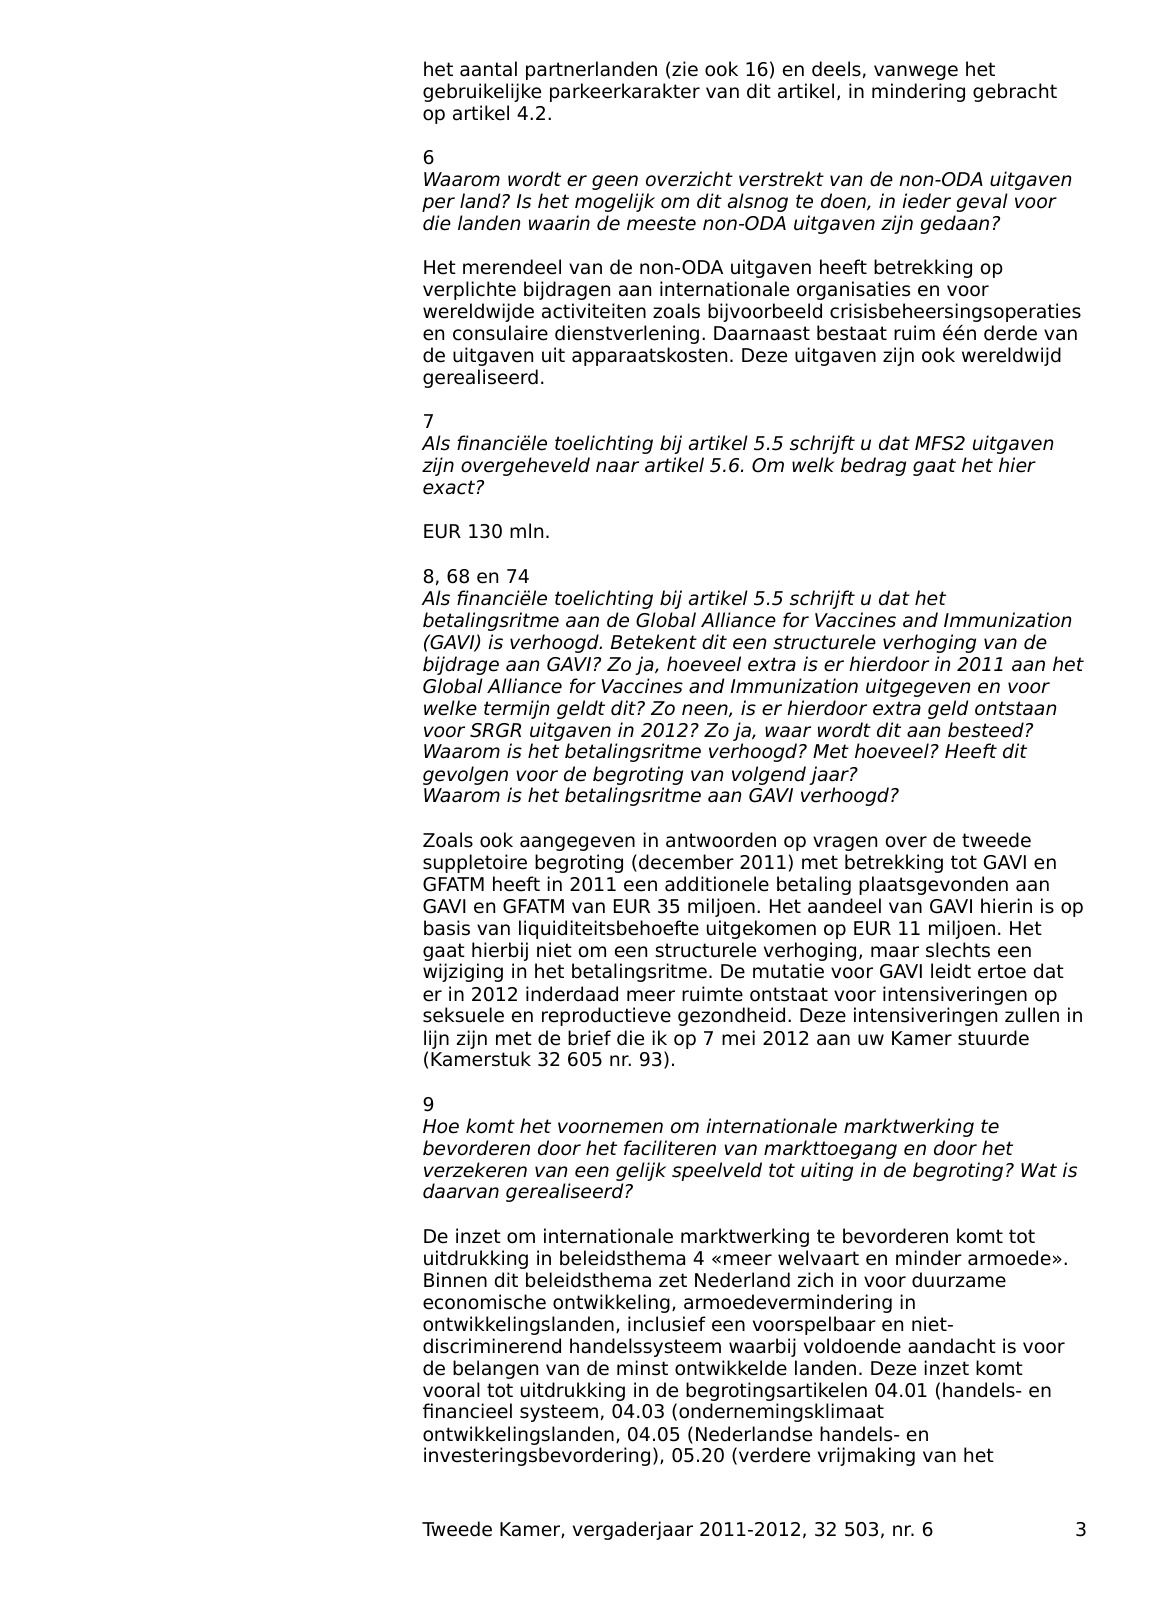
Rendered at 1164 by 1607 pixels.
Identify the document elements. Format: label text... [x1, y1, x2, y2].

text EUR 130 mln. [422, 521, 1087, 543]
text 9 [422, 1093, 1087, 1116]
text Als financiële toelichting bij artikel 5.5 schrijft u dat MFS2 uitgaven zijn overgeheveld naar artikel 5.6. Om welk bedrag gaat het hier exact? [422, 433, 1087, 499]
text Waarom wordt er geen overzicht verstrekt van de non-ODA uitgaven per land? Is het mogelijk om dit alsnog te doen, in ieder geval voor die landen waarin de meeste non-ODA uitgaven zijn gedaan? [422, 169, 1087, 235]
text Als financiële toelichting bij artikel 5.5 schrijft u dat het betalingsritme aan de Global Alliance for Vaccines and Immunization (GAVI) is verhoogd. Betekent dit een structurele verhoging van de bijdrage aan GAVI? Zo ja, hoeveel extra is er hierdoor in 2011 aan het Global Alliance for Vaccines and Immunization uitgegeven en voor welke termijn geldt dit? Zo neen, is er hierdoor extra geld ontstaan voor SRGR uitgaven in 2012? Zo ja, waar wordt dit aan besteed? [422, 588, 1087, 741]
text De inzet om internationale marktwerking te bevorderen komt tot uitdrukking in beleidsthema 4 «meer welvaart en minder armoede». Binnen dit beleidsthema zet Nederland zich in voor duurzame economische ontwikkeling, armoedevermindering in ontwikkelingslanden, inclusief een voorspelbaar en niet-discriminerend handelssysteem waarbij voldoende aandacht is voor de belangen van de minst ontwikkelde landen. Deze inzet komt vooral tot uitdrukking in de begrotingsartikelen 04.01 (handels- en financieel systeem, 04.03 (ondernemingsklimaat ontwikkelingslanden, 04.05 (Nederlandse handels- en investeringsbevordering), 05.20 (verdere vrijmaking van het [422, 1226, 1087, 1467]
text 6 [422, 147, 1087, 169]
text Zoals ook aangegeven in antwoorden op vragen over de tweede suppletoire begroting (december 2011) met betrekking tot GAVI en GFATM heeft in 2011 een additionele betaling plaatsgevonden aan GAVI en GFATM van EUR 35 miljoen. Het aandeel van GAVI hierin is op basis van liquiditeitsbehoefte uitgekomen op EUR 11 miljoen. Het gaat hierbij niet om een structurele verhoging, maar slechts een wijziging in het betalingsritme. De mutatie voor GAVI leidt ertoe dat er in 2012 inderdaad meer ruimte ontstaat voor intensiveringen op seksuele en reproductieve gezondheid. Deze intensiveringen zullen in lijn zijn met de brief die ik op 7 mei 2012 aan uw Kamer stuurde (Kamerstuk 32 605 nr. 93). [422, 829, 1087, 1071]
text Waarom is het betalingsritme aan GAVI verhoogd? [422, 785, 1087, 807]
text 7 [422, 411, 1087, 433]
text Hoe komt het voornemen om internationale marktwerking te bevorderen door het faciliteren van markttoegang en door het verzekeren van een gelijk speelveld tot uiting in de begroting? Wat is daarvan gerealiseerd? [422, 1116, 1087, 1203]
text Het merendeel van de non-ODA uitgaven heeft betrekking op verplichte bijdragen aan internationale organisaties en voor wereldwijde activiteiten zoals bijvoorbeeld crisisbeheersingsoperaties en consulaire dienstverlening. Daarnaast bestaat ruim één derde van de uitgaven uit apparaatskosten. Deze uitgaven zijn ook wereldwijd gerealiseerd. [422, 257, 1087, 389]
text 8, 68 en 74 [422, 566, 1087, 588]
text Waarom is het betalingsritme verhoogd? Met hoeveel? Heeft dit gevolgen voor de begroting van volgend jaar? [422, 741, 1087, 785]
text het aantal partnerlanden (zie ook 16) en deels, vanwege het gebruikelijke parkeerkarakter van dit artikel, in mindering gebracht op artikel 4.2. [422, 59, 1087, 125]
